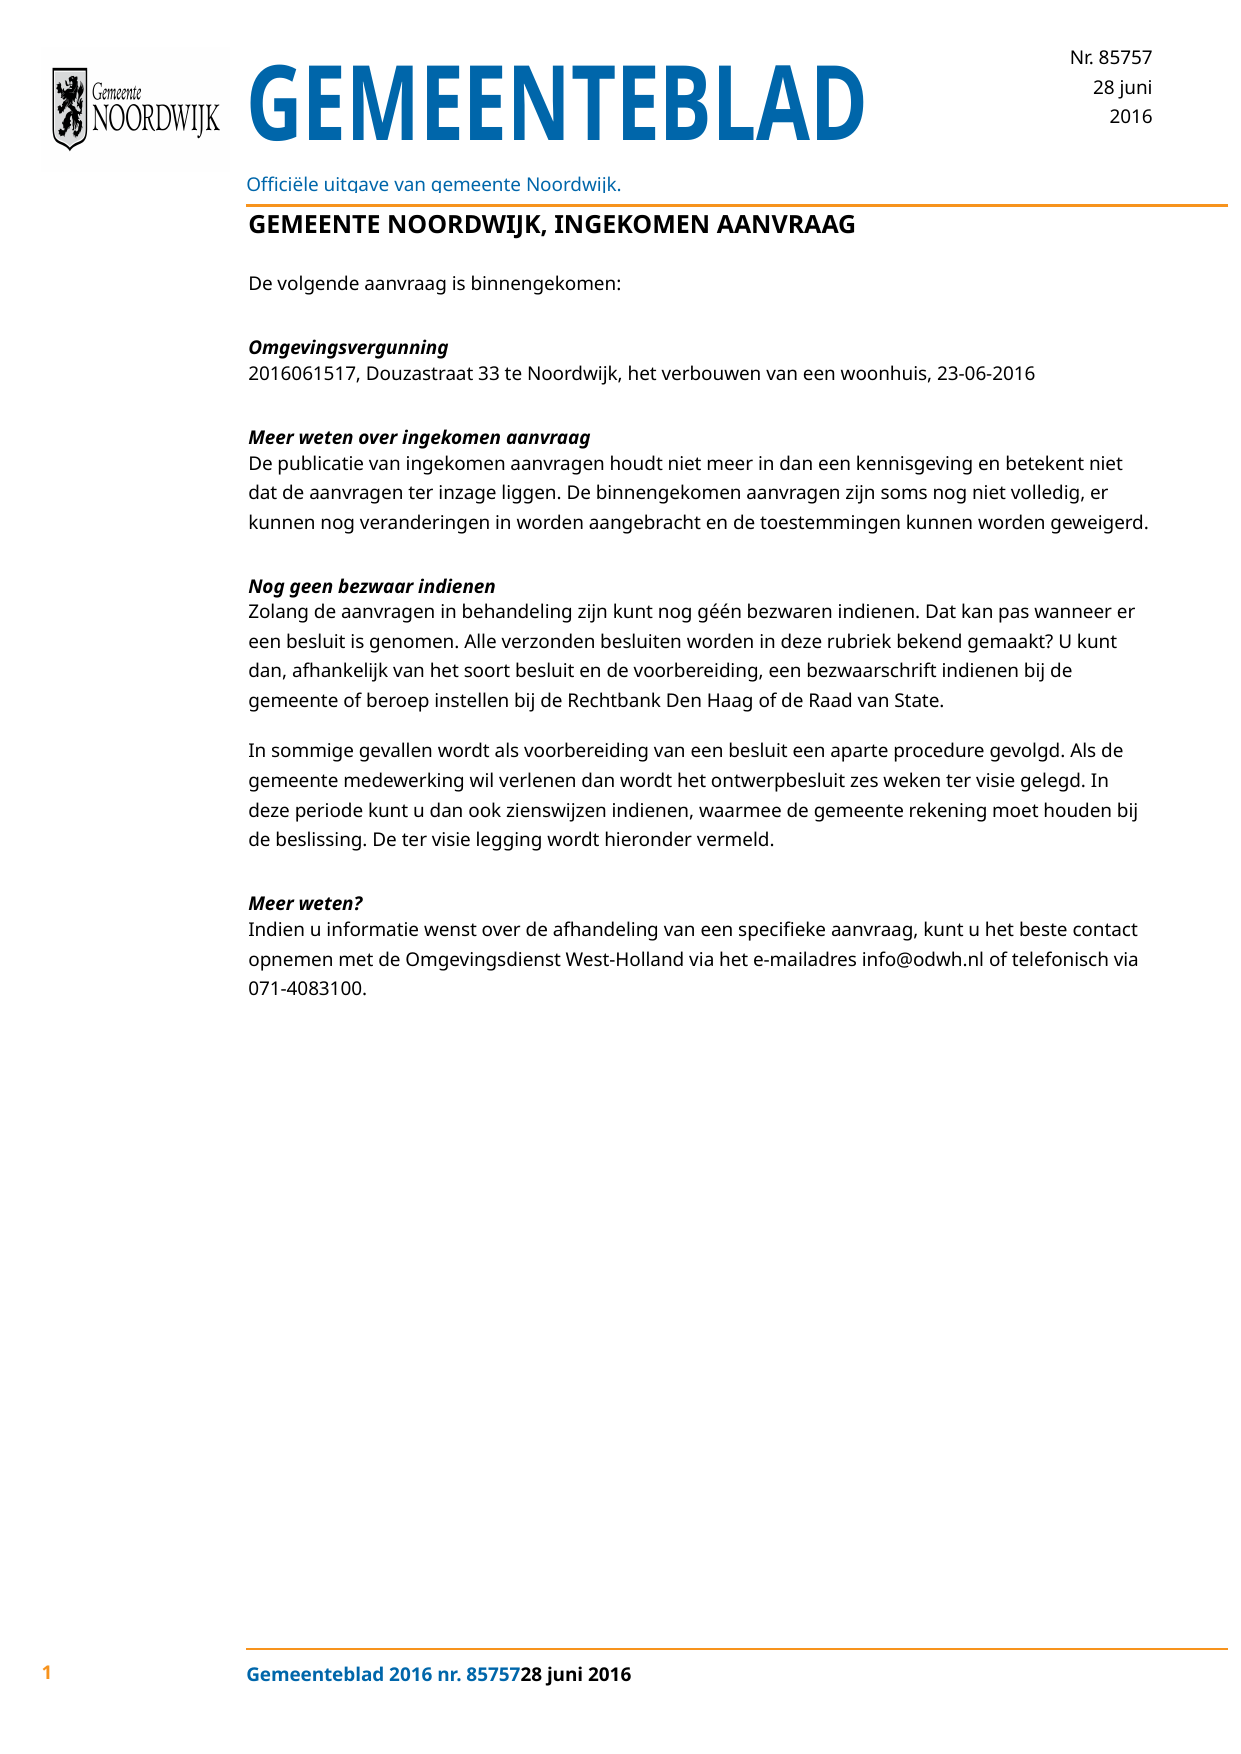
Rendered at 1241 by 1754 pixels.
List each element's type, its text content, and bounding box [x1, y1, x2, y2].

text De volgende aanvraag is binnengekomen: [248, 270, 1152, 296]
picture [41, 47, 231, 172]
text Meer weten over ingekomen aanvraag [248, 424, 1152, 450]
text Indien u informatie wenst over de afhandeling van een specifieke aanvraag, kunt u het beste contact opnemen met de Omgevingsdienst West-Holland via het e-mailadres info@odwh.nl of telefonisch via 071-4083100. [248, 916, 1152, 1001]
text De publicatie van ingekomen aanvragen houdt niet meer in dan een kennisgeving en betekent niet dat de aanvragen ter inzage liggen. De binnengekomen aanvragen zijn soms nog niet volledig, er kunnen nog veranderingen in worden aangebracht en de toestemmingen kunnen worden geweigerd. [248, 450, 1152, 534]
text GEMEENTE NOORDWIJK, INGEKOMEN AANVRAAG [248, 207, 1152, 241]
text Omgevingsvergunning [248, 334, 1152, 360]
text Zolang de aanvragen in behandeling zijn kunt nog géén bezwaren indienen. Dat kan pas wanneer er een besluit is genomen. Alle verzonden besluiten worden in deze rubriek bekend gemaakt? U kunt dan, afhankelijk van het soort besluit en de voorbereiding, een bezwaarschrift indienen bij de gemeente of beroep instellen bij de Rechtbank Den Haag of de Raad van State. [248, 598, 1152, 713]
text Nog geen bezwaar indienen [248, 573, 1152, 598]
text 2016061517, Douzastraat 33 te Noordwijk, het verbouwen van een woonhuis, 23-06-2016 [248, 360, 1152, 386]
text Meer weten? [248, 890, 1152, 916]
text In sommige gevallen wordt als voorbereiding van een besluit een aparte procedure gevolgd. Als de gemeente medewerking wil verlenen dan wordt het ontwerpbesluit zes weken ter visie gelegd. In deze periode kunt u dan ook zienswijzen indienen, waarmee de gemeente rekening moet houden bij de beslissing. De ter visie legging wordt hieronder vermeld. [248, 738, 1152, 852]
